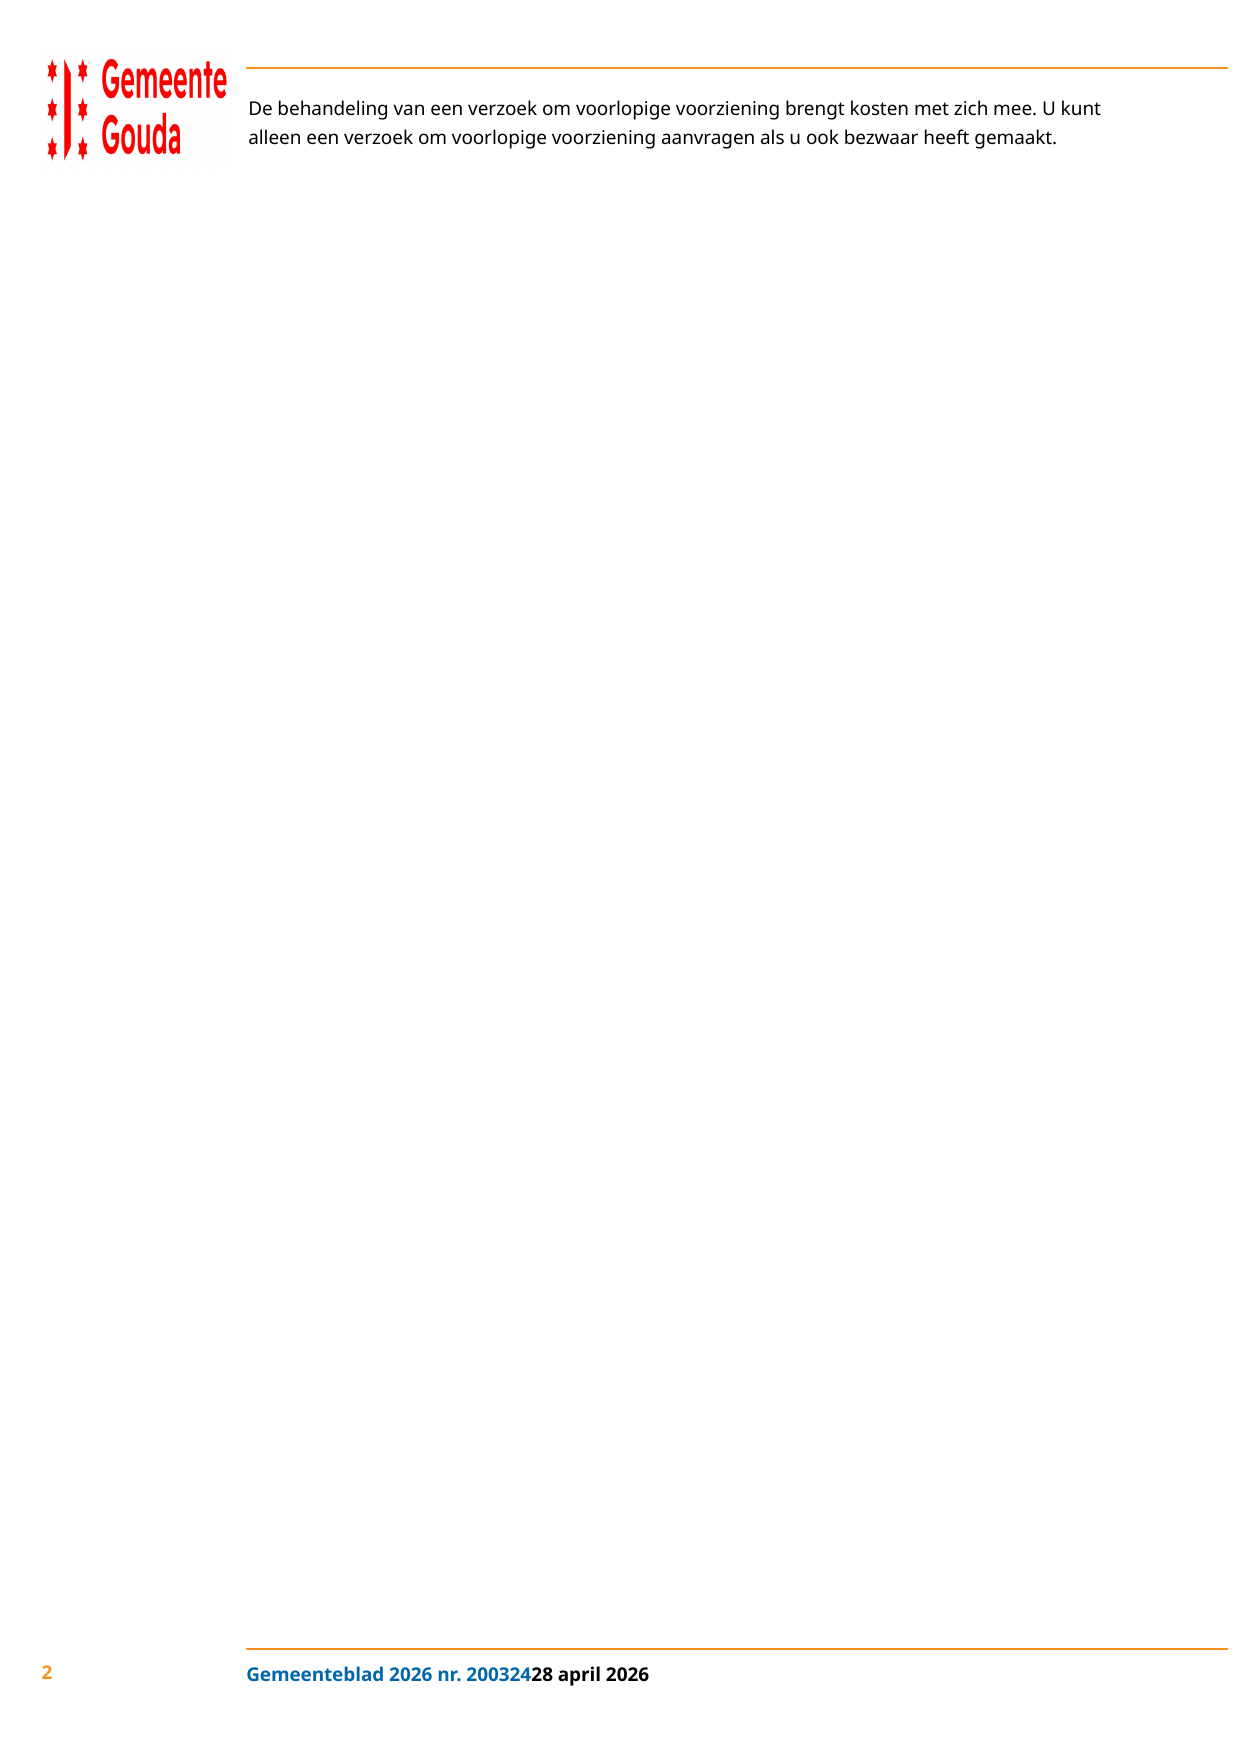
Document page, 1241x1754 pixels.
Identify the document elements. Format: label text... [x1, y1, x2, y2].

text De behandeling van een verzoek om voorlopige voorziening brengt kosten met zich mee. U kunt alleen een verzoek om voorlopige voorziening aanvragen als u ook bezwaar heeft gemaakt. [248, 95, 1152, 150]
picture [41, 47, 231, 172]
